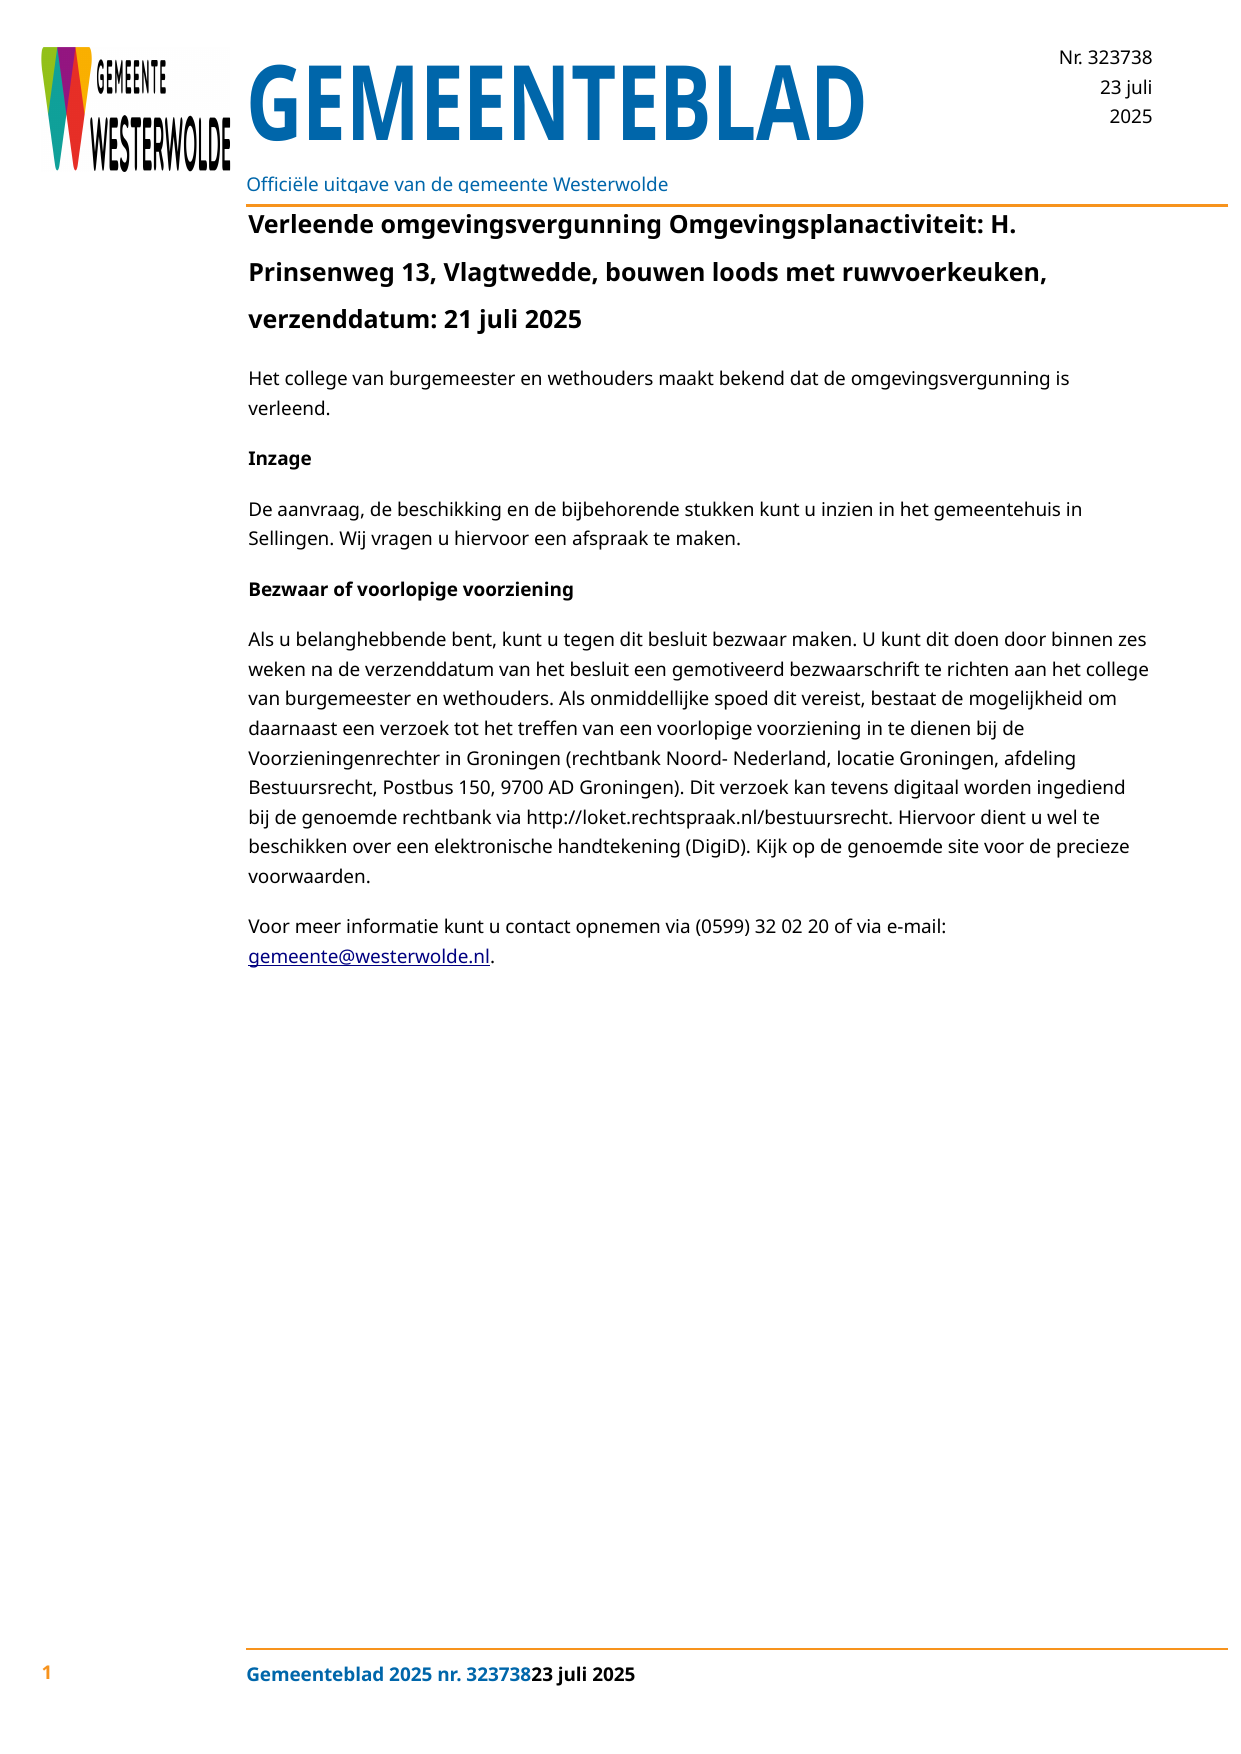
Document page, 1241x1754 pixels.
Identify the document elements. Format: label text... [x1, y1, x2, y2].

text Bezwaar of voorlopige voorziening [248, 576, 1152, 602]
text Verleende omgevingsvergunning Omgevingsplanactiviteit: H. Prinsenweg 13, Vlagtwedde, bouwen loods met ruwvoerkeuken, verzenddatum: 21 juli 2025 [248, 207, 1152, 336]
picture [41, 47, 231, 172]
text De aanvraag, de beschikking en de bijbehorende stukken kunt u inzien in het gemeentehuis in Sellingen. Wij vragen u hiervoor een afspraak te maken. [248, 496, 1152, 551]
text Inzage [248, 446, 1152, 471]
text Voor meer informatie kunt u contact opnemen via (0599) 32 02 20 of via e-mail: gemeente@westerwolde.nl. [248, 913, 1152, 969]
text Het college van burgemeester en wethouders maakt bekend dat de omgevingsvergunning is verleend. [248, 366, 1152, 421]
text Als u belanghebbende bent, kunt u tegen dit besluit bezwaar maken. U kunt dit doen door binnen zes weken na de verzenddatum van het besluit een gemotiveerd bezwaarschrift te richten aan het college van burgemeester en wethouders. Als onmiddellijke spoed dit vereist, bestaat de mogelijkheid om daarnaast een verzoek tot het treffen van een voorlopige voorziening in te dienen bij de Voorzieningenrechter in Groningen (rechtbank Noord- Nederland, locatie Groningen, afdeling Bestuursrecht, Postbus 150, 9700 AD Groningen). Dit verzoek kan tevens digitaal worden ingediend bij de genoemde rechtbank via http://loket.rechtspraak.nl/bestuursrecht. Hiervoor dient u wel te beschikken over een elektronische handtekening (DigiD). Kijk op de genoemde site voor de precieze voorwaarden. [248, 626, 1152, 889]
